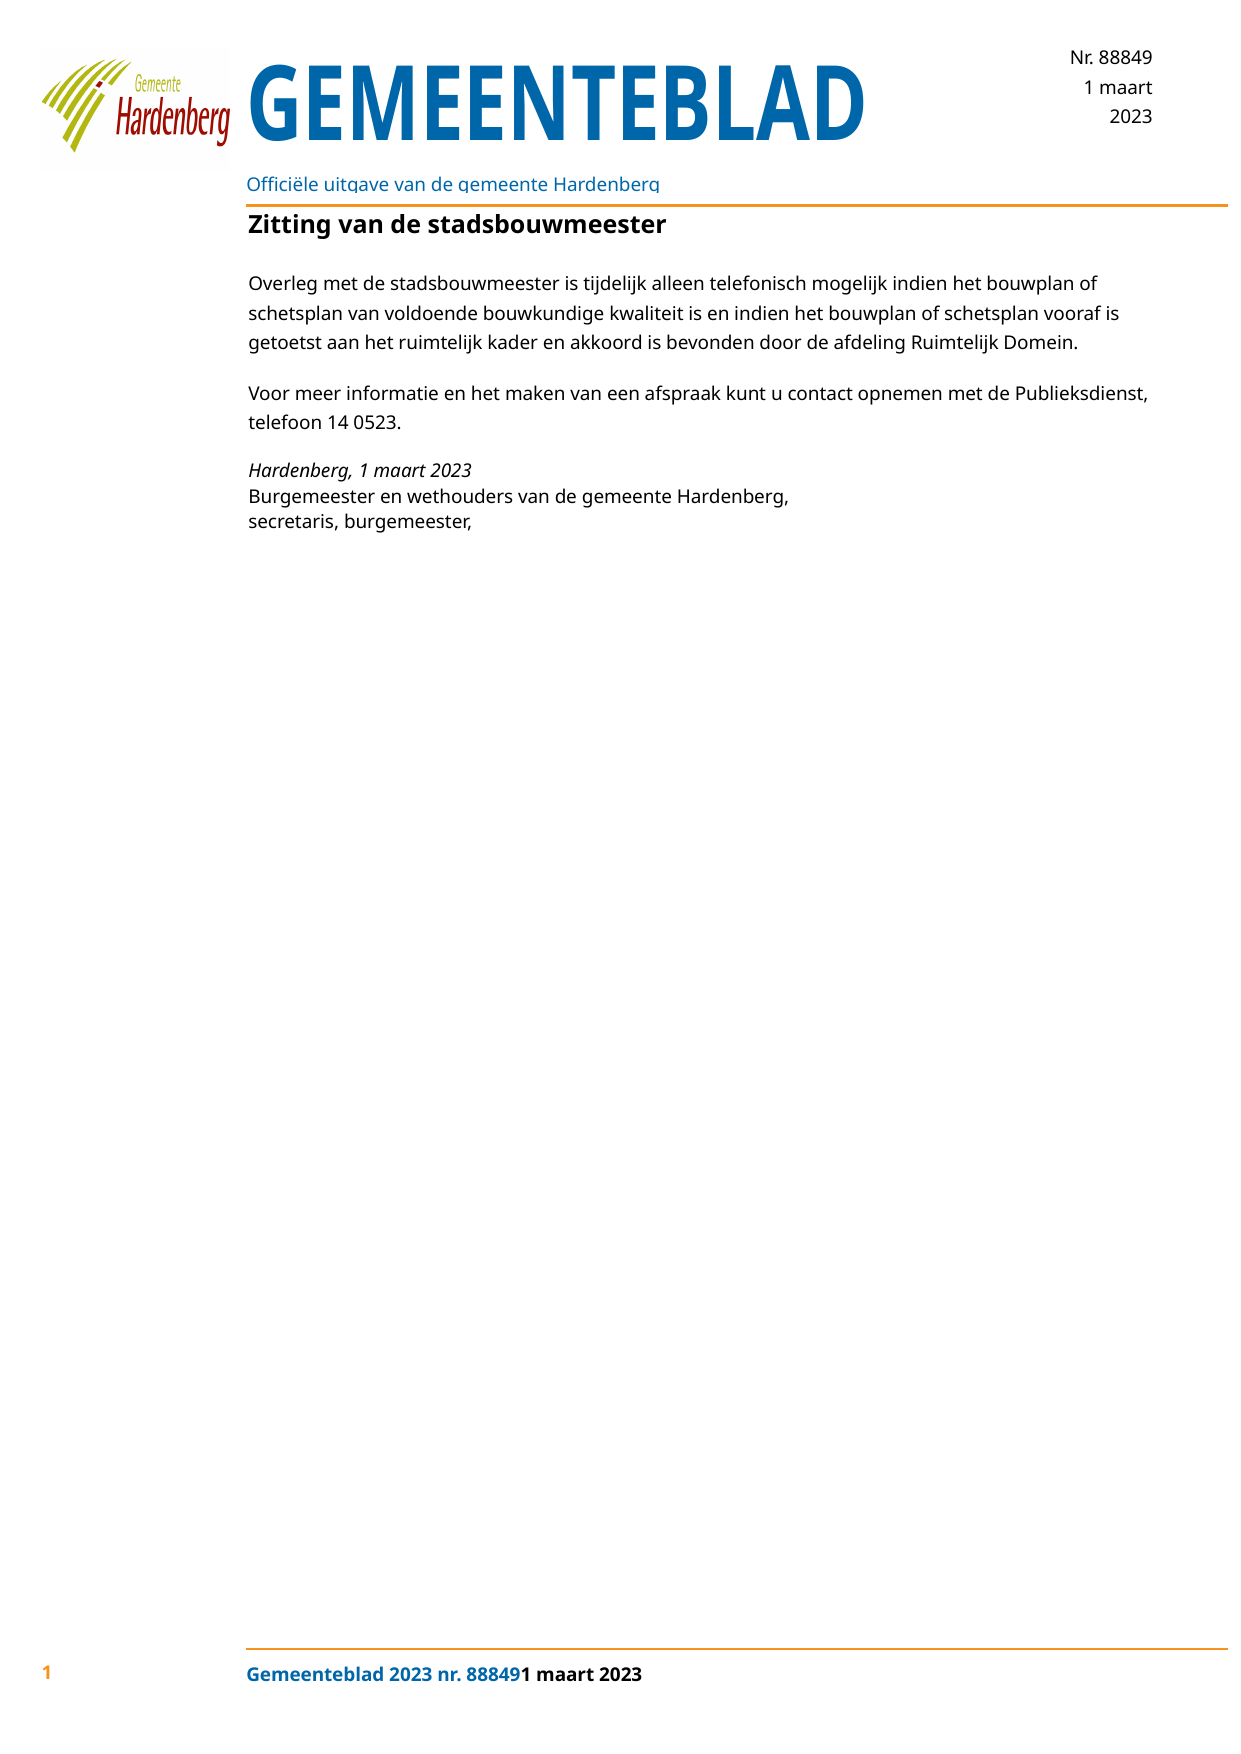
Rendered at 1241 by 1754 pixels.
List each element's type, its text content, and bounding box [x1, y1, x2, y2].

text Hardenberg, 1 maart 2023 [248, 457, 1152, 483]
text Overleg met de stadsbouwmeester is tijdelijk alleen telefonisch mogelijk indien het bouwplan of schetsplan van voldoende bouwkundige kwaliteit is en indien het bouwplan of schetsplan vooraf is getoetst aan het ruimtelijk kader en akkoord is bevonden door de afdeling Ruimtelijk Domein. [248, 270, 1152, 355]
text Zitting van de stadsbouwmeester [248, 207, 1152, 241]
picture [41, 47, 231, 172]
text secretaris, burgemeester, [248, 509, 1152, 534]
text Burgemeester en wethouders van de gemeente Hardenberg, [248, 483, 1152, 509]
text Voor meer informatie en het maken van een afspraak kunt u contact opnemen met de Publieksdienst, telefoon 14 0523. [248, 380, 1152, 435]
